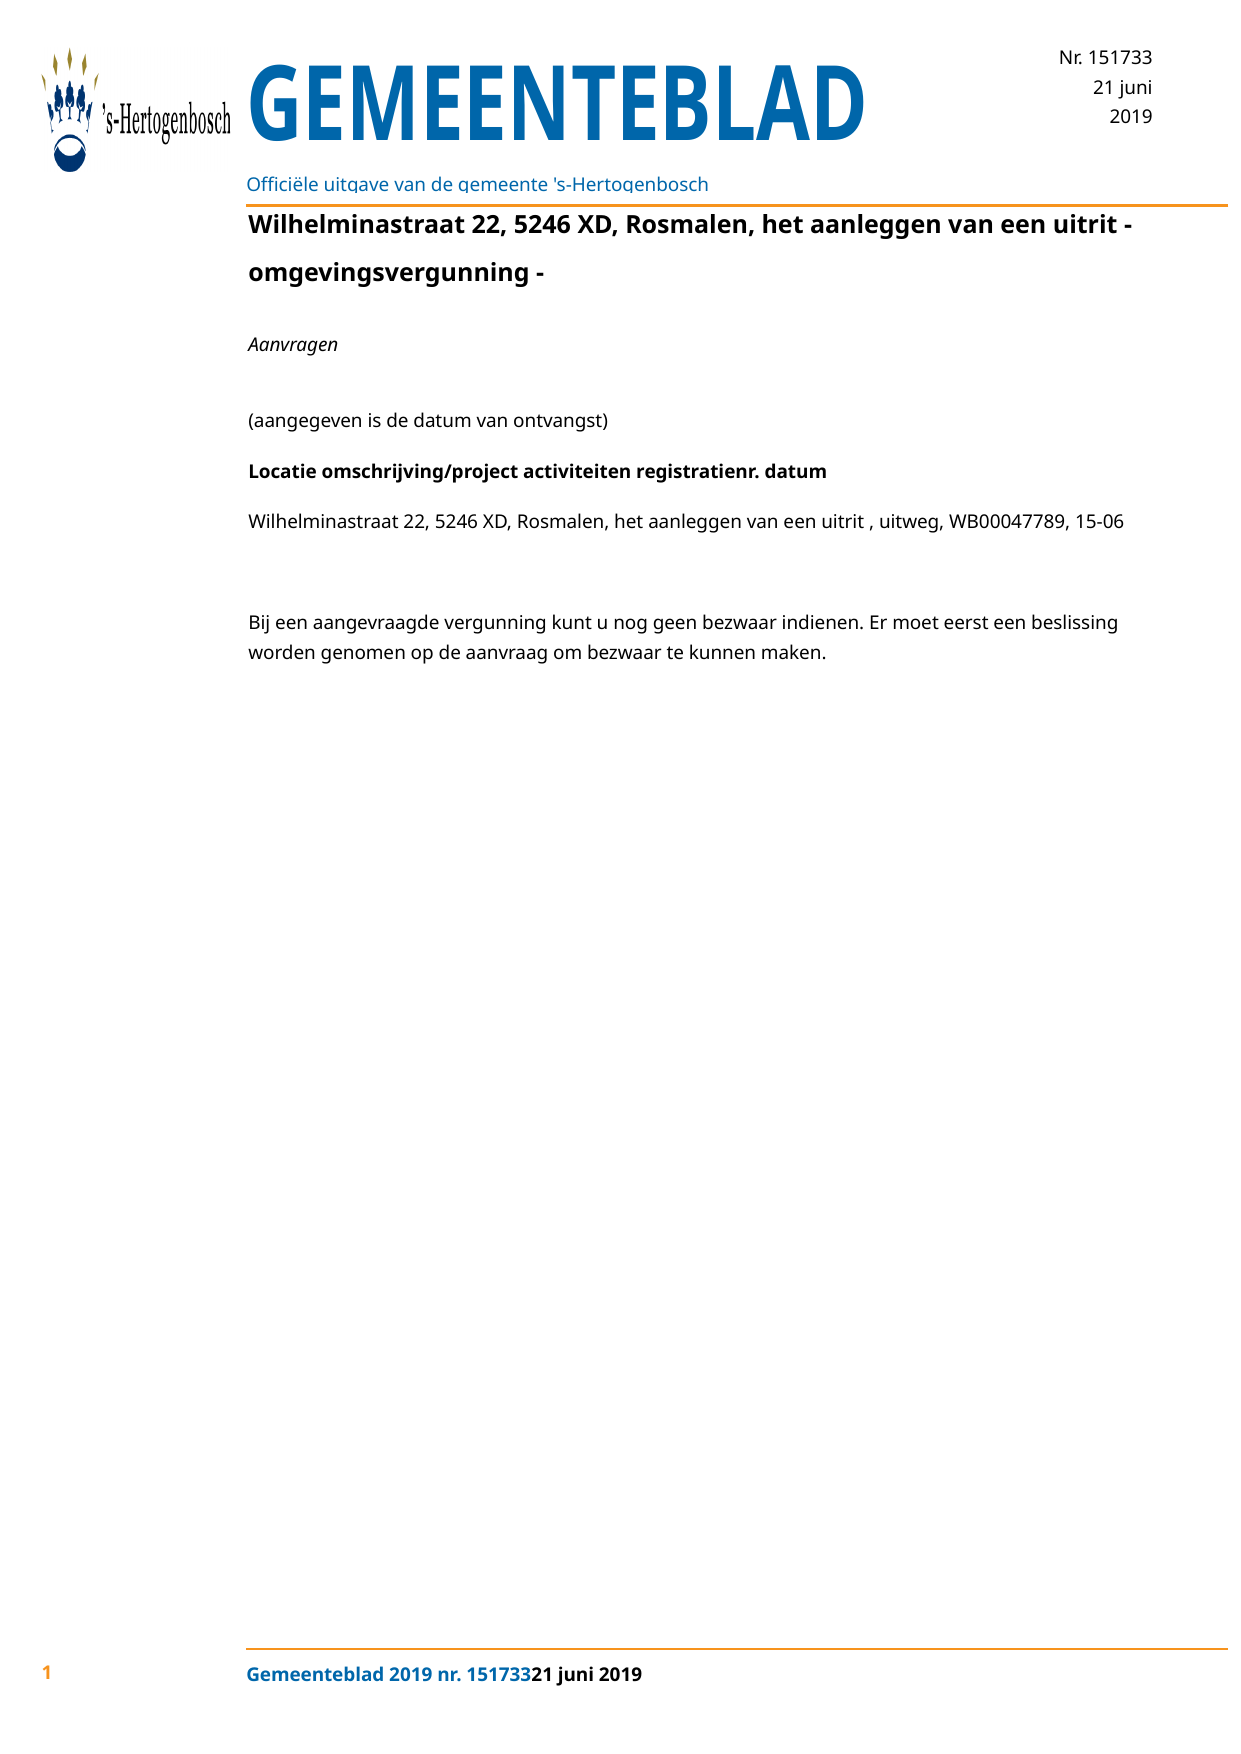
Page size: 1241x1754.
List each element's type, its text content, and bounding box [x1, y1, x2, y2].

picture [41, 47, 231, 172]
text Bij een aangevraagde vergunning kunt u nog geen bezwaar indienen. Er moet eerst een beslissing worden genomen op de aanvraag om bezwaar te kunnen maken. [248, 609, 1152, 664]
text Aanvragen [248, 331, 1152, 357]
text (aangegeven is de datum van ontvangst) [248, 408, 1152, 433]
text Wilhelminastraat 22, 5246 XD, Rosmalen, het aanleggen van een uitrit , uitweg, WB00047789, 15-06 [248, 508, 1152, 534]
text Locatie omschrijving/project activiteiten registratienr. datum [248, 458, 1152, 484]
text Wilhelminastraat 22, 5246 XD, Rosmalen, het aanleggen van een uitrit - omgevingsvergunning - [248, 207, 1152, 288]
